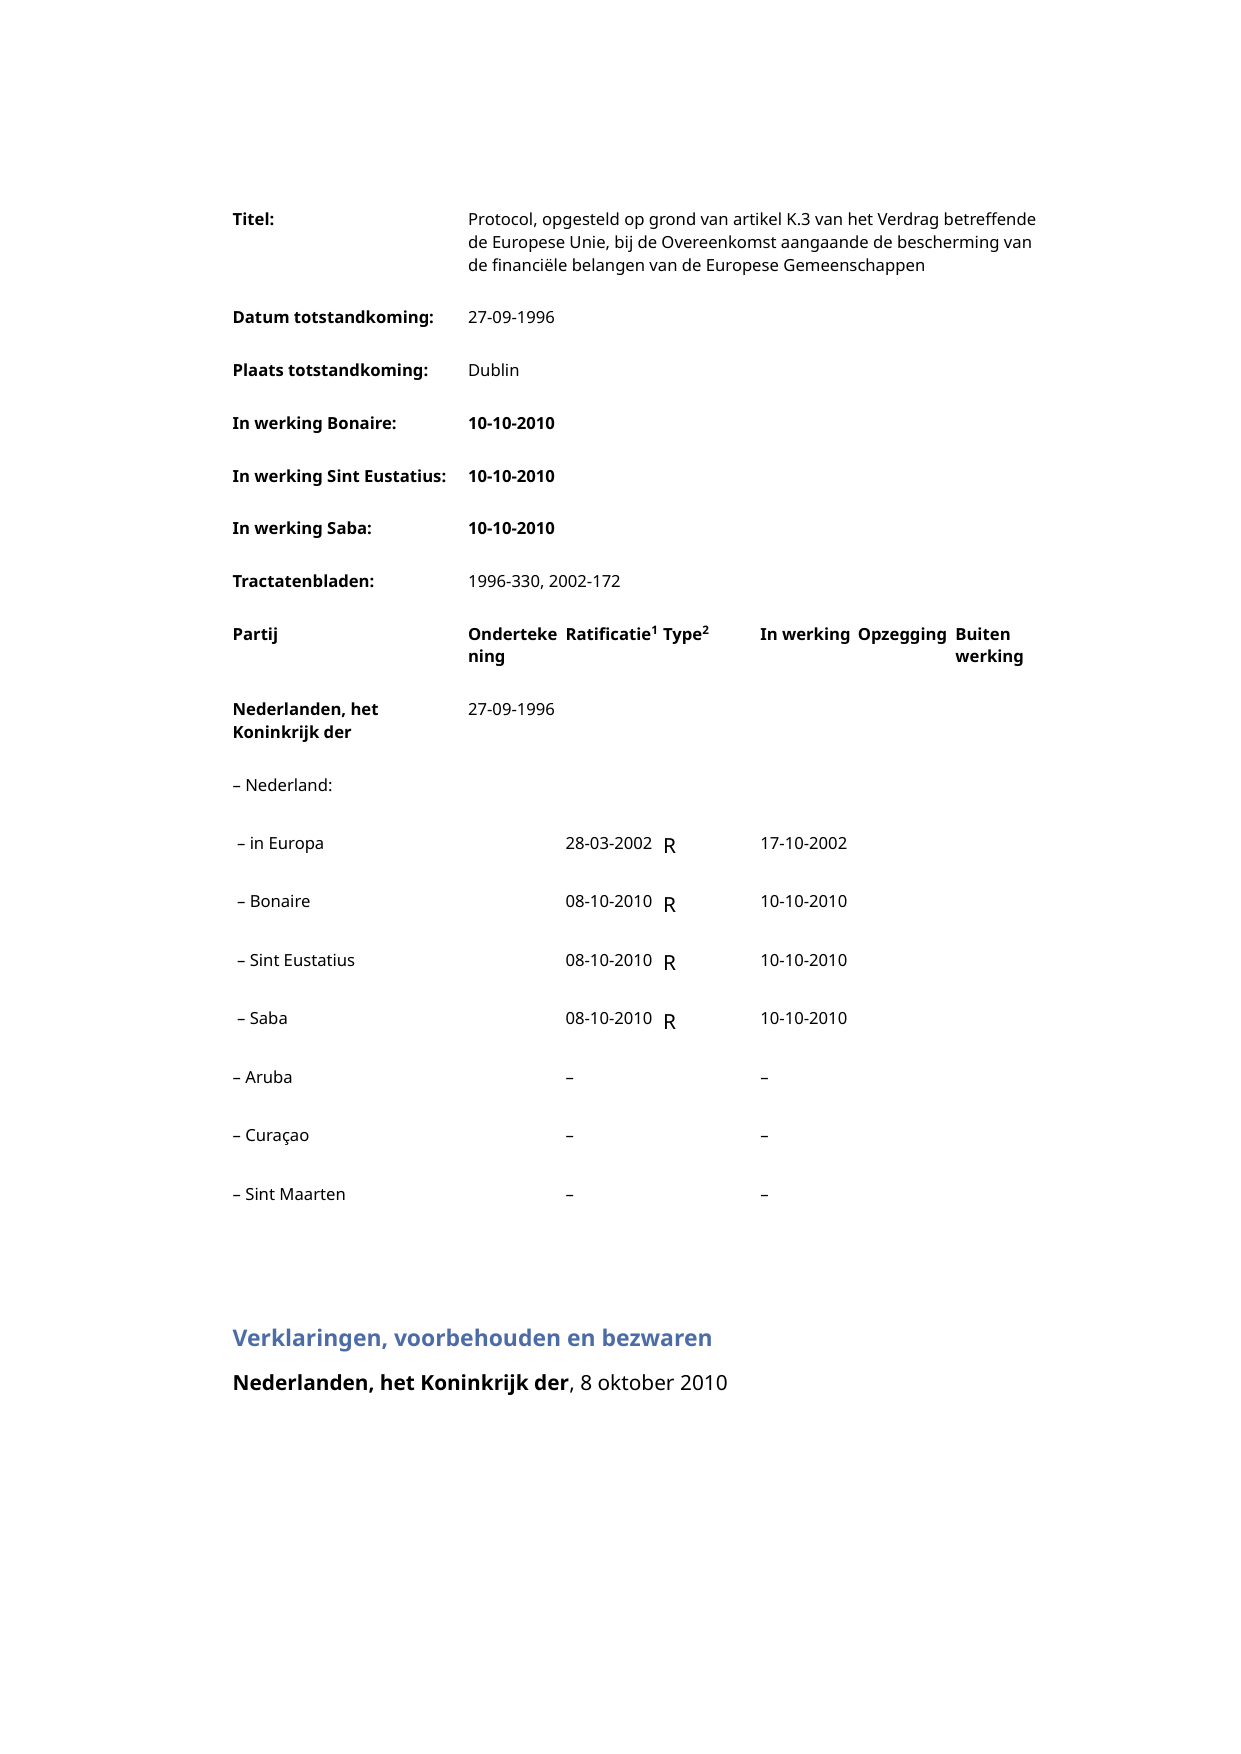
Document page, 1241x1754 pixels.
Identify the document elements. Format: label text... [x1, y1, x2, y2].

table_cell [858, 1182, 955, 1241]
table_cell In werking Saba: [233, 517, 468, 569]
table_cell [955, 949, 1053, 1007]
table_cell 17-10-2002 [760, 832, 858, 890]
table_cell [468, 890, 565, 948]
table_cell 10-10-2010 [468, 517, 1053, 569]
table_cell [858, 1124, 955, 1182]
table_cell In werking [760, 622, 858, 698]
table_cell [468, 949, 565, 1007]
subtitle Verklaringen, voorbehouden en bezwaren [232, 1322, 1053, 1353]
table_cell – Bonaire [233, 890, 468, 948]
table_cell [468, 1182, 565, 1241]
table_cell – [760, 1182, 858, 1241]
table_cell [858, 1065, 955, 1124]
table_cell [955, 698, 1053, 773]
table_cell 27-09-1996 [468, 698, 565, 773]
table_cell [760, 698, 858, 773]
table_cell – Sint Eustatius [233, 949, 468, 1007]
table_cell [858, 832, 955, 890]
table_cell – Nederland: [233, 773, 468, 832]
table_header Titel: [233, 208, 468, 306]
table_cell Datum totstandkoming: [233, 306, 468, 359]
table_cell 10-10-2010 [760, 1007, 858, 1065]
table_cell 08-10-2010 [565, 1007, 663, 1065]
table_cell Nederlanden, het Koninkrijk der [233, 698, 468, 773]
table_cell [565, 698, 663, 773]
table_cell – [565, 1065, 663, 1124]
table_cell 1996-330, 2002-172 [468, 570, 1053, 622]
table_cell – Sint Maarten [233, 1182, 468, 1241]
table_cell 08-10-2010 [565, 949, 663, 1007]
table_cell [468, 773, 565, 832]
table_cell 27-09-1996 [468, 306, 1053, 359]
text Nederlanden, het Koninkrijk der, 8 oktober 2010 [232, 1368, 1053, 1396]
table_header Protocol, opgesteld op grond van artikel K.3 van het Verdrag betreffende de Europese Unie, bij de Overeenkomst aangaande de bescherming van de financiële belangen van de Europese Gemeenschappen [468, 208, 1053, 306]
table_cell [858, 698, 955, 773]
table_cell Dublin [468, 359, 1053, 411]
table_cell [760, 773, 858, 832]
table_cell R [663, 890, 760, 948]
table_cell [663, 698, 760, 773]
table_cell Plaats totstandkoming: [233, 359, 468, 411]
table_cell Ratificatie1 [565, 622, 663, 698]
table_cell Partij [233, 622, 468, 698]
table_cell [858, 773, 955, 832]
table_cell [955, 1182, 1053, 1241]
table_cell Type2 [663, 622, 760, 698]
table_cell 10-10-2010 [760, 890, 858, 948]
table_cell [468, 832, 565, 890]
table_cell [858, 890, 955, 948]
table_cell Tractatenbladen: [233, 570, 468, 622]
table_cell [468, 1065, 565, 1124]
table_cell 10-10-2010 [760, 949, 858, 1007]
table_cell – Curaçao [233, 1124, 468, 1182]
table_cell – in Europa [233, 832, 468, 890]
table_cell [955, 1065, 1053, 1124]
table_cell – [565, 1124, 663, 1182]
table_cell [955, 832, 1053, 890]
table_cell In werking Bonaire: [233, 411, 468, 464]
table_cell Buiten werking [955, 622, 1053, 698]
table_cell [663, 1182, 760, 1241]
table_cell 10-10-2010 [468, 411, 1053, 464]
table_cell – Saba [233, 1007, 468, 1065]
table_cell [663, 773, 760, 832]
table_cell In werking Sint Eustatius: [233, 464, 468, 517]
table_cell 28-03-2002 [565, 832, 663, 890]
table_cell 08-10-2010 [565, 890, 663, 948]
table_cell Ondertekening [468, 622, 565, 698]
table_cell – Aruba [233, 1065, 468, 1124]
table_cell [663, 1124, 760, 1182]
table_cell [955, 1124, 1053, 1182]
table_cell [955, 773, 1053, 832]
table_cell R [663, 832, 760, 890]
table_cell [858, 949, 955, 1007]
table_cell [565, 773, 663, 832]
table_cell [468, 1124, 565, 1182]
table_cell R [663, 949, 760, 1007]
table_cell [663, 1065, 760, 1124]
table_cell R [663, 1007, 760, 1065]
table_cell 10-10-2010 [468, 464, 1053, 517]
table_cell [858, 1007, 955, 1065]
table_cell [468, 1007, 565, 1065]
table_cell – [760, 1065, 858, 1124]
table_cell Opzegging [858, 622, 955, 698]
table_cell [955, 890, 1053, 948]
table_cell – [760, 1124, 858, 1182]
table_cell [955, 1007, 1053, 1065]
table_cell – [565, 1182, 663, 1241]
